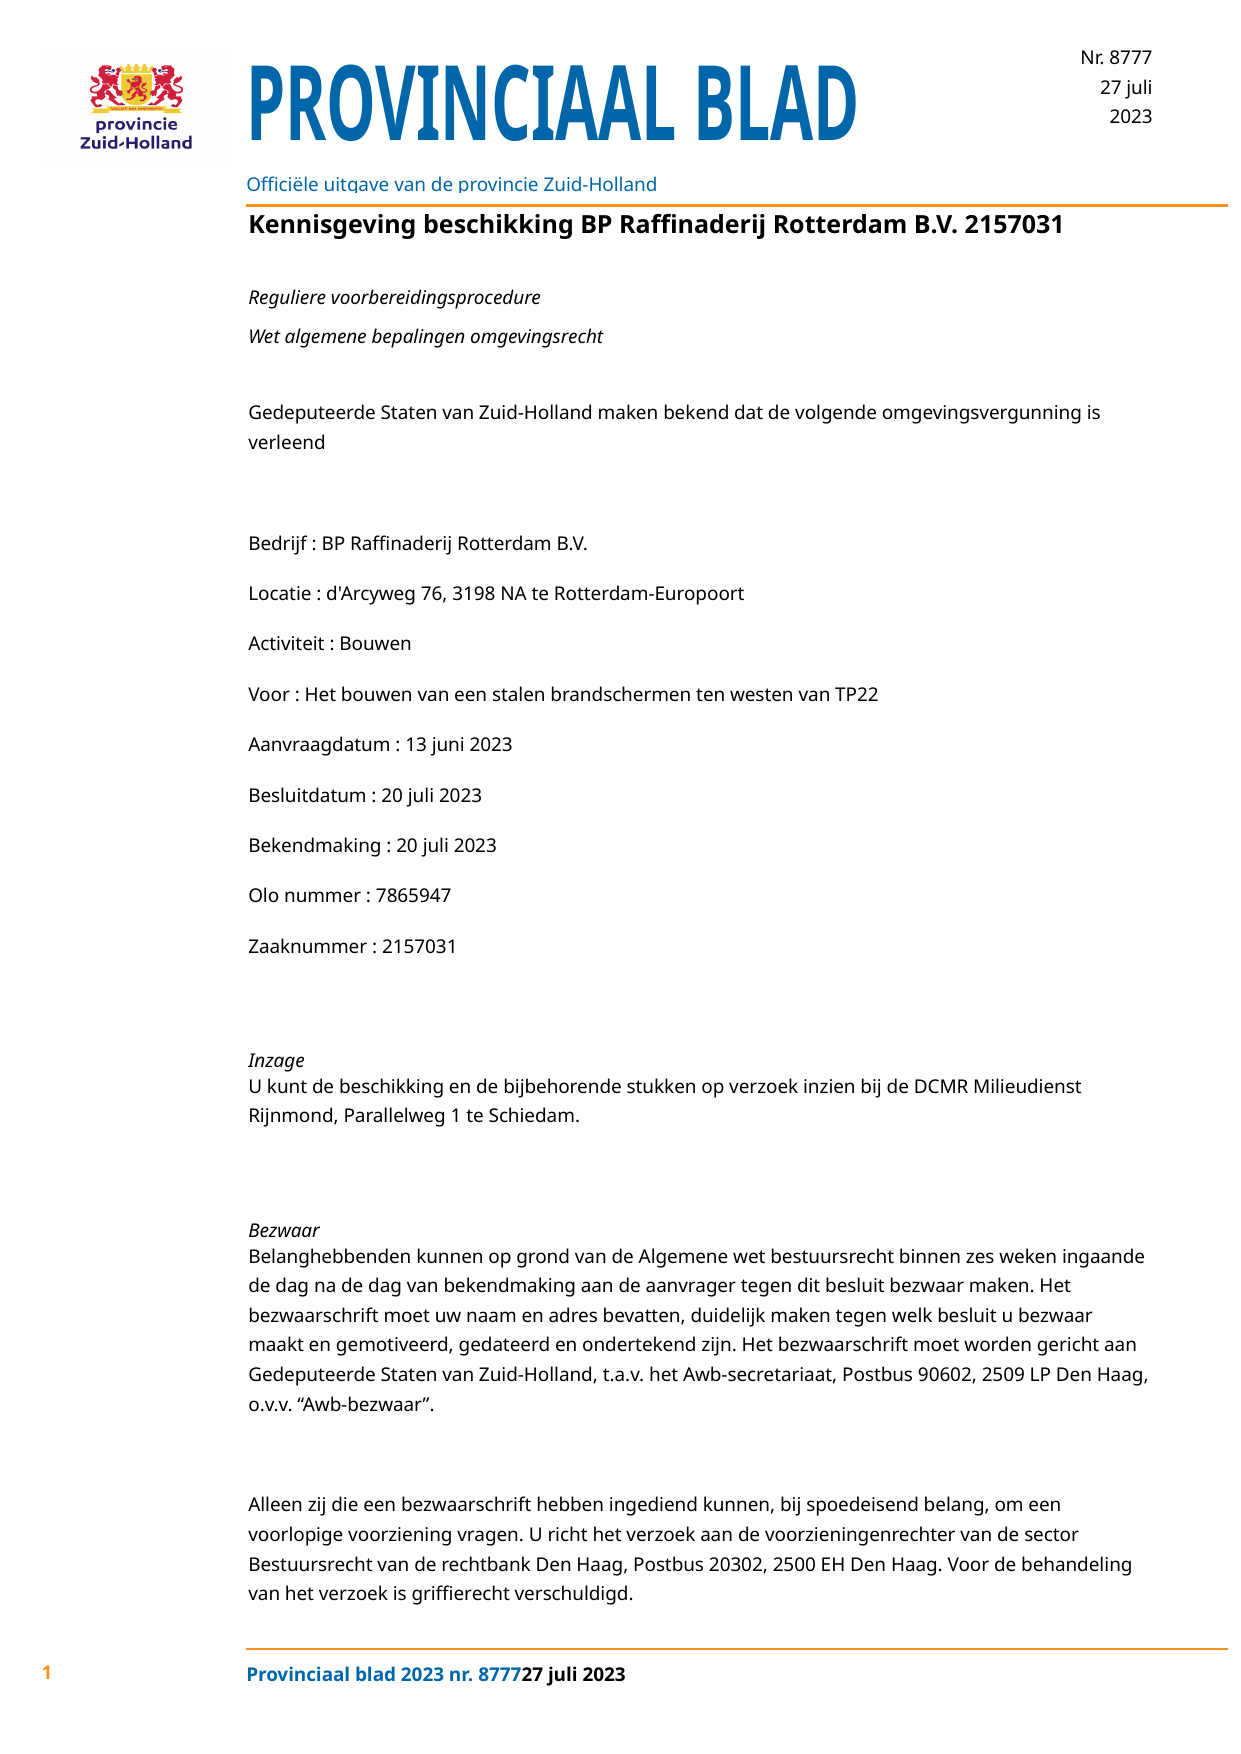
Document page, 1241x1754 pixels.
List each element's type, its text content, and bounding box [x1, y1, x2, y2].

text Reguliere voorbereidingsprocedure [248, 284, 1152, 309]
text Belanghebbenden kunnen op grond van de Algemene wet bestuursrecht binnen zes weken ingaande de dag na de dag van bekendmaking aan de aanvrager tegen dit besluit bezwaar maken. Het bezwaarschrift moet uw naam en adres bevatten, duidelijk maken tegen welk besluit u bezwaar maakt en gemotiveerd, gedateerd en ondertekend zijn. Het bezwaarschrift moet worden gericht aan Gedeputeerde Staten van Zuid-Holland, t.a.v. het Awb-secretariaat, Postbus 90602, 2509 LP Den Haag, o.v.v. “Awb-bezwaar”. [248, 1243, 1152, 1416]
text Zaaknummer : 2157031 [248, 933, 1152, 959]
text Inzage [248, 1047, 1152, 1073]
picture [41, 47, 231, 172]
text U kunt de beschikking en de bijbehorende stukken op verzoek inzien bij de DCMR Milieudienst Rijnmond, Parallelweg 1 te Schiedam. [248, 1073, 1152, 1128]
text Kennisgeving beschikking BP Raffinaderij Rotterdam B.V. 2157031 [248, 207, 1152, 241]
text Locatie : d'Arcyweg 76, 3198 NA te Rotterdam-Europoort [248, 580, 1152, 606]
text Bedrijf : BP Raffinaderij Rotterdam B.V. [248, 530, 1152, 555]
text Bezwaar [248, 1217, 1152, 1243]
text Activiteit : Bouwen [248, 631, 1152, 656]
text Alleen zij die een bezwaarschrift hebben ingediend kunnen, bij spoedeisend belang, om een voorlopige voorziening vragen. U richt het verzoek aan de voorzieningenrechter van de sector Bestuursrecht van de rechtbank Den Haag, Postbus 20302, 2500 EH Den Haag. Voor de behandeling van het verzoek is griffierecht verschuldigd. [248, 1492, 1152, 1606]
text Gedeputeerde Staten van Zuid-Holland maken bekend dat de volgende omgevingsvergunning is verleend [248, 399, 1152, 454]
text Wet algemene bepalingen omgevingsrecht [248, 323, 1152, 349]
text Olo nummer : 7865947 [248, 883, 1152, 908]
text Bekendmaking : 20 juli 2023 [248, 832, 1152, 858]
text Voor : Het bouwen van een stalen brandschermen ten westen van TP22 [248, 681, 1152, 707]
text Besluitdatum : 20 juli 2023 [248, 782, 1152, 807]
text Aanvraagdatum : 13 juni 2023 [248, 731, 1152, 757]
